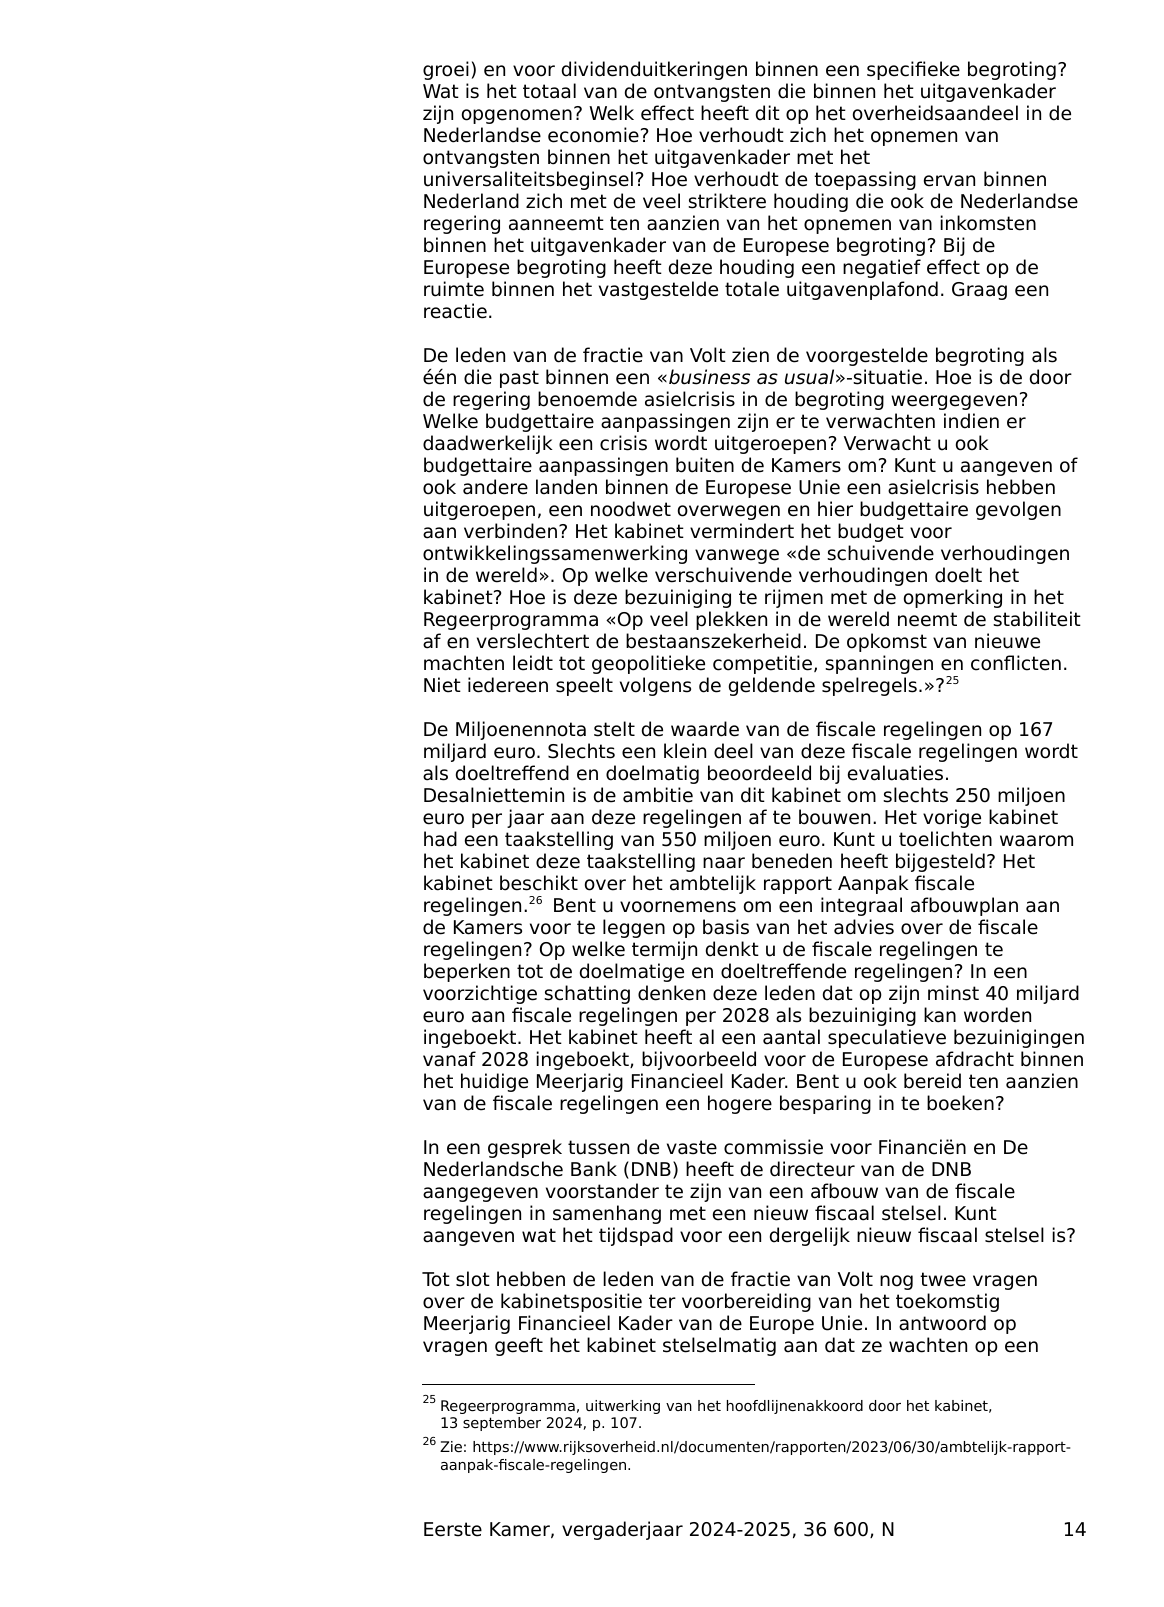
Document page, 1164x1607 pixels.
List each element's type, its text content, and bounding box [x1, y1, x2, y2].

text Zie: https://www.rijksoverheid.nl/documenten/rapporten/2023/06/30/ambtelijk-rapport-aanpak-fiscale-regelingen. [422, 1435, 1087, 1474]
text Tot slot hebben de leden van de fractie van Volt nog twee vragen over de kabinetspositie ter voorbereiding van het toekomstig Meerjarig Financieel Kader van de Europe Unie. In antwoord op vragen geeft het kabinet stelselmatig aan dat ze wachten op een [422, 1269, 1087, 1357]
text Regeerprogramma, uitwerking van het hoofdlijnenakkoord door het kabinet, 13 september 2024, p. 107. [422, 1393, 1087, 1432]
text De leden van de fractie van Volt zien de voorgestelde begroting als één die past binnen een «business as usual»-situatie. Hoe is de door de regering benoemde asielcrisis in de begroting weergegeven? Welke budgettaire aanpassingen zijn er te verwachten indien er daadwerkelijk een crisis wordt uitgeroepen? Verwacht u ook budgettaire aanpassingen buiten de Kamers om? Kunt u aangeven of ook andere landen binnen de Europese Unie een asielcrisis hebben uitgeroepen, een noodwet overwegen en hier budgettaire gevolgen aan verbinden? Het kabinet vermindert het budget voor ontwikkelingssamenwerking vanwege «de schuivende verhoudingen in de wereld». Op welke verschuivende verhoudingen doelt het kabinet? Hoe is deze bezuiniging te rijmen met de opmerking in het Regeerprogramma «Op veel plekken in de wereld neemt de stabiliteit af en verslechtert de bestaanszekerheid. De opkomst van nieuwe machten leidt tot geopolitieke competitie, spanningen en conflicten. Niet iedereen speelt volgens de geldende spelregels.»? [422, 345, 1087, 697]
text In een gesprek tussen de vaste commissie voor Financiën en De Nederlandsche Bank (DNB) heeft de directeur van de DNB aangegeven voorstander te zijn van een afbouw van de fiscale regelingen in samenhang met een nieuw fiscaal stelsel. Kunt aangeven wat het tijdspad voor een dergelijk nieuw fiscaal stelsel is? [422, 1137, 1087, 1247]
text De Miljoenennota stelt de waarde van de fiscale regelingen op 167 miljard euro. Slechts een klein deel van deze fiscale regelingen wordt als doeltreffend en doelmatig beoordeeld bij evaluaties. Desalniettemin is de ambitie van dit kabinet om slechts 250 miljoen euro per jaar aan deze regelingen af te bouwen. Het vorige kabinet had een taakstelling van 550 miljoen euro. Kunt u toelichten waarom het kabinet deze taakstelling naar beneden heeft bijgesteld? Het kabinet beschikt over het ambtelijk rapport Aanpak fiscale regelingen. Bent u voornemens om een integraal afbouwplan aan de Kamers voor te leggen op basis van het advies over de fiscale regelingen? Op welke termijn denkt u de fiscale regelingen te beperken tot de doelmatige en doeltreffende regelingen? In een voorzichtige schatting denken deze leden dat op zijn minst 40 miljard euro aan fiscale regelingen per 2028 als bezuiniging kan worden ingeboekt. Het kabinet heeft al een aantal speculatieve bezuinigingen vanaf 2028 ingeboekt, bijvoorbeeld voor de Europese afdracht binnen het huidige Meerjarig Financieel Kader. Bent u ook bereid ten aanzien van de fiscale regelingen een hogere besparing in te boeken? [422, 719, 1087, 1114]
text groei) en voor dividenduitkeringen binnen een specifieke begroting? Wat is het totaal van de ontvangsten die binnen het uitgavenkader zijn opgenomen? Welk effect heeft dit op het overheidsaandeel in de Nederlandse economie? Hoe verhoudt zich het opnemen van ontvangsten binnen het uitgavenkader met het universaliteitsbeginsel? Hoe verhoudt de toepassing ervan binnen Nederland zich met de veel striktere houding die ook de Nederlandse regering aanneemt ten aanzien van het opnemen van inkomsten binnen het uitgavenkader van de Europese begroting? Bij de Europese begroting heeft deze houding een negatief effect op de ruimte binnen het vastgestelde totale uitgavenplafond. Graag een reactie. [422, 59, 1087, 323]
